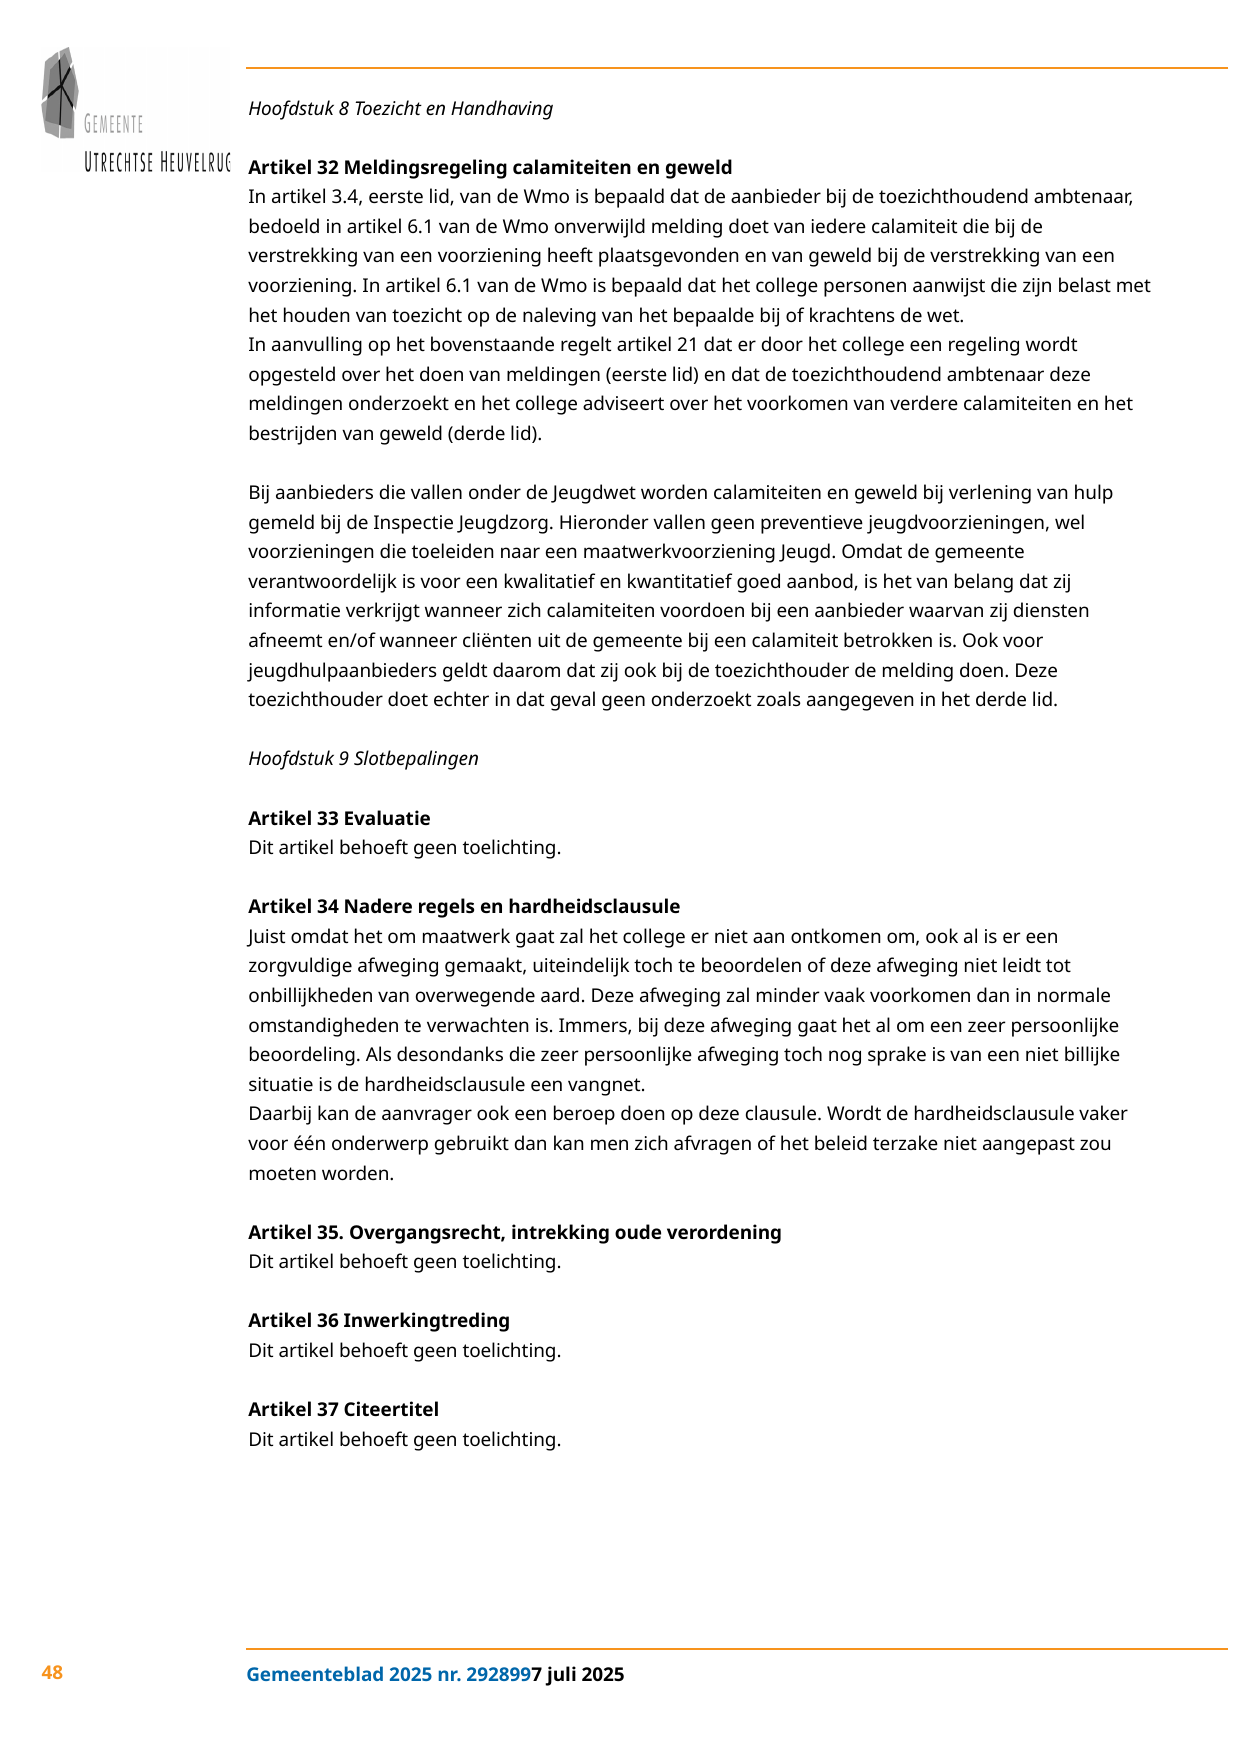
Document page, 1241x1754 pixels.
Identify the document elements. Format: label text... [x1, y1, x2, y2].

text Artikel 33 Evaluatie [248, 805, 1152, 831]
text In aanvulling op het bovenstaande regelt artikel 21 dat er door het college een regeling wordt opgesteld over het doen van meldingen (eerste lid) en dat de toezichthoudend ambtenaar deze meldingen onderzoekt en het college adviseert over het voorkomen van verdere calamiteiten en het bestrijden van geweld (derde lid). [248, 331, 1152, 446]
text In artikel 3.4, eerste lid, van de Wmo is bepaald dat de aanbieder bij de toezichthoudend ambtenaar, bedoeld in artikel 6.1 van de Wmo onverwijld melding doet van iedere calamiteit die bij de verstrekking van een voorziening heeft plaatsgevonden en van geweld bij de verstrekking van een voorziening. In artikel 6.1 van de Wmo is bepaald dat het college personen aanwijst die zijn belast met het houden van toezicht op de naleving van het bepaalde bij of krachtens de wet. [248, 183, 1152, 328]
text Daarbij kan de aanvrager ook een beroep doen op deze clausule. Wordt de hardheidsclausule vaker voor één onderwerp gebruikt dan kan men zich afvragen of het beleid terzake niet aangepast zou moeten worden. [248, 1101, 1152, 1186]
text Dit artikel behoeft geen toelichting. [248, 834, 1152, 860]
text Artikel 37 Citeertitel [248, 1396, 1152, 1422]
text Dit artikel behoeft geen toelichting. [248, 1426, 1152, 1452]
text Hoofdstuk 9 Slotbepalingen [248, 746, 1152, 771]
text Juist omdat het om maatwerk gaat zal het college er niet aan ontkomen om, ook al is er een zorgvuldige afweging gemaakt, uiteindelijk toch te beoordelen of deze afweging niet leidt tot onbillijkheden van overwegende aard. Deze afweging zal minder vaak voorkomen dan in normale omstandigheden te verwachten is. Immers, bij deze afweging gaat het al om een zeer persoonlijke beoordeling. Als desondanks die zeer persoonlijke afweging toch nog sprake is van een niet billijke situatie is de hardheidsclausule een vangnet. [248, 923, 1152, 1097]
text Hoofdstuk 8 Toezicht en Handhaving [248, 95, 1152, 121]
text Bij aanbieders die vallen onder de Jeugdwet worden calamiteiten en geweld bij verlening van hulp gemeld bij de Inspectie Jeugdzorg. Hieronder vallen geen preventieve jeugdvoorzieningen, wel voorzieningen die toeleiden naar een maatwerkvoorziening Jeugd. Omdat de gemeente verantwoordelijk is voor een kwalitatief en kwantitatief goed aanbod, is het van belang dat zij informatie verkrijgt wanneer zich calamiteiten voordoen bij een aanbieder waarvan zij diensten afneemt en/of wanneer cliënten uit de gemeente bij een calamiteit betrokken is. Ook voor jeugdhulpaanbieders geldt daarom dat zij ook bij de toezichthouder de melding doen. Deze toezichthouder doet echter in dat geval geen onderzoekt zoals aangegeven in het derde lid. [248, 479, 1152, 712]
text Dit artikel behoeft geen toelichting. [248, 1337, 1152, 1363]
text Artikel 34 Nadere regels en hardheidsclausule [248, 893, 1152, 919]
text Artikel 36 Inwerkingtreding [248, 1308, 1152, 1333]
text Artikel 32 Meldingsregeling calamiteiten en geweld [248, 154, 1152, 180]
text Artikel 35. Overgangsrecht, intrekking oude verordening [248, 1219, 1152, 1245]
picture [41, 47, 231, 172]
text Dit artikel behoeft geen toelichting. [248, 1248, 1152, 1274]
